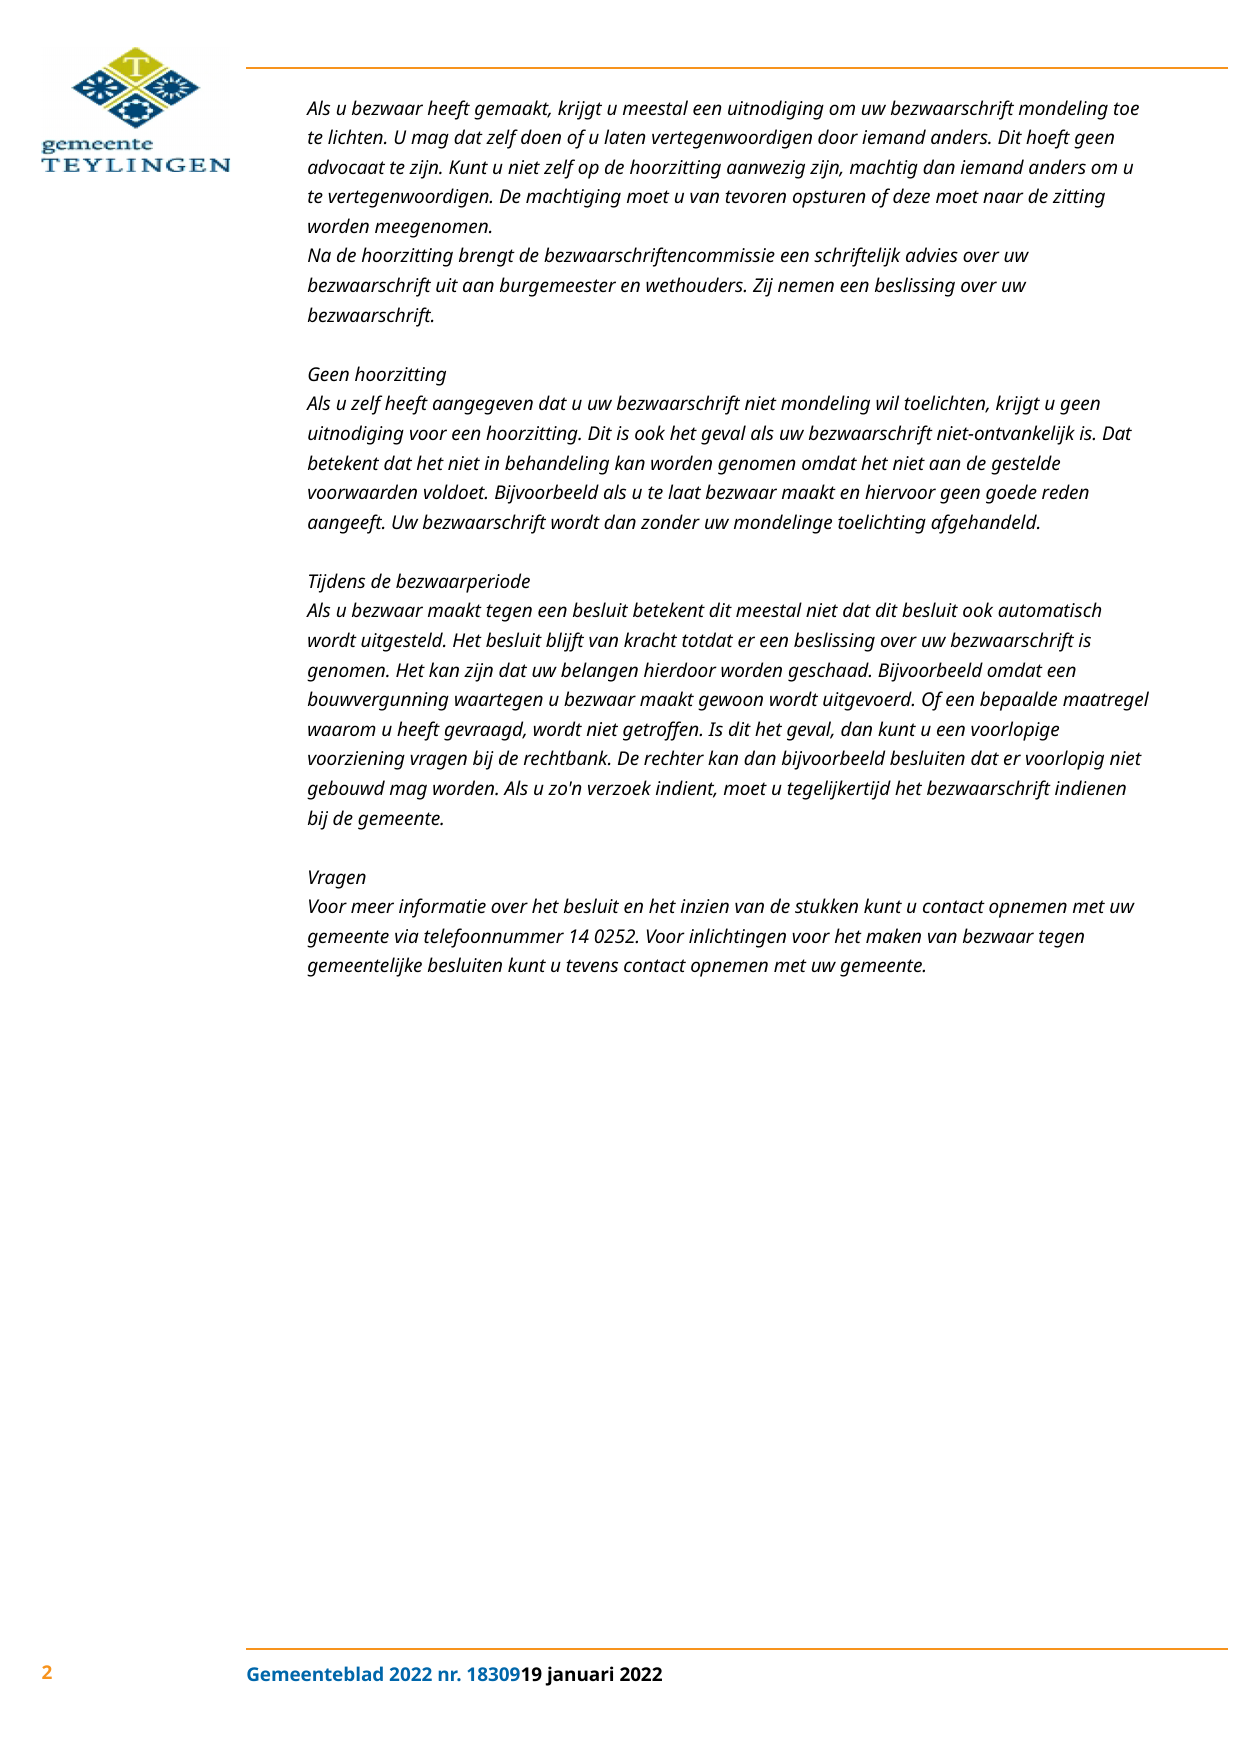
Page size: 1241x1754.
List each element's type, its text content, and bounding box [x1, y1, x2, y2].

list Als u zelf heeft aangegeven dat u uw bezwaarschrift niet mondeling wil toelichten, krijgt u geen uitnodiging voor een hoorzitting. Dit is ook het geval als uw bezwaarschrift niet-ontvankelijk is. Dat betekent dat het niet in behandeling kan worden genomen omdat het niet aan de gestelde voorwaarden voldoet. Bijvoorbeeld als u te laat bezwaar maakt en hiervoor geen goede reden aangeeft. Uw bezwaarschrift wordt dan zonder uw mondelinge toelichting afgehandeld. [248, 391, 1152, 535]
list Voor meer informatie over het besluit en het inzien van de stukken kunt u contact opnemen met uw gemeente via telefoonnummer 14 0252. Voor inlichtingen voor het maken van bezwaar tegen gemeentelijke besluiten kunt u tevens contact opnemen met uw gemeente. [248, 893, 1152, 978]
list Vragen [248, 864, 1152, 890]
list Na de hoorzitting brengt de bezwaarschriftencommissie een schriftelijk advies over uw bezwaarschrift uit aan burgemeester en wethouders. Zij nemen een beslissing over uw bezwaarschrift. [248, 243, 1152, 328]
list Geen hoorzitting [248, 361, 1152, 387]
list Tijdens de bezwaarperiode [248, 568, 1152, 594]
picture [41, 47, 231, 172]
list Als u bezwaar maakt tegen een besluit betekent dit meestal niet dat dit besluit ook automatisch wordt uitgesteld. Het besluit blijft van kracht totdat er een beslissing over uw bezwaarschrift is genomen. Het kan zijn dat uw belangen hierdoor worden geschaad. Bijvoorbeeld omdat een bouwvergunning waartegen u bezwaar maakt gewoon wordt uitgevoerd. Of een bepaalde maatregel waarom u heeft gevraagd, wordt niet getroffen. Is dit het geval, dan kunt u een voorlopige voorziening vragen bij de rechtbank. De rechter kan dan bijvoorbeeld besluiten dat er voorlopig niet gebouwd mag worden. Als u zo'n verzoek indient, moet u tegelijkertijd het bezwaarschrift indienen bij de gemeente. [248, 598, 1152, 831]
list Als u bezwaar heeft gemaakt, krijgt u meestal een uitnodiging om uw bezwaarschrift mondeling toe te lichten. U mag dat zelf doen of u laten vertegenwoordigen door iemand anders. Dit hoeft geen advocaat te zijn. Kunt u niet zelf op de hoorzitting aanwezig zijn, machtig dan iemand anders om u te vertegenwoordigen. De machtiging moet u van tevoren opsturen of deze moet naar de zitting worden meegenomen. [248, 95, 1152, 239]
